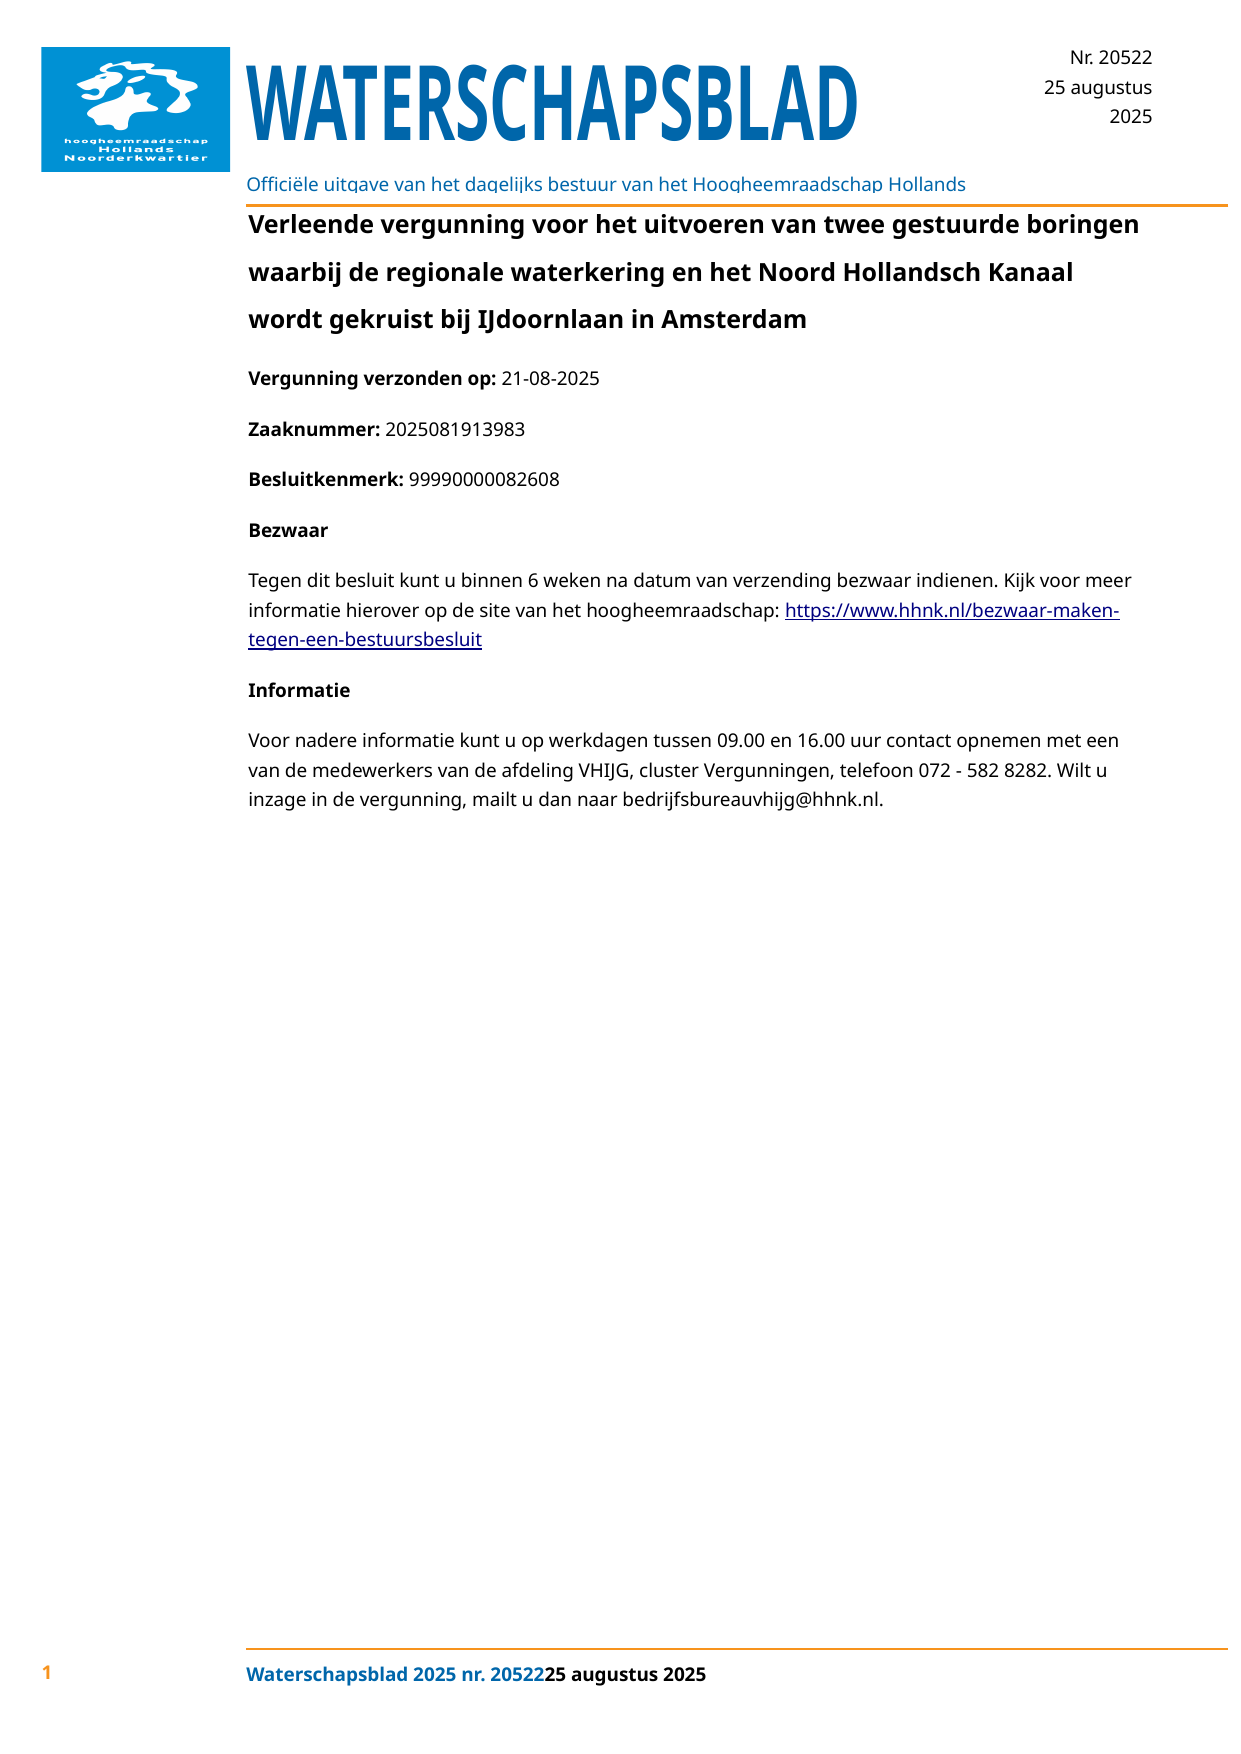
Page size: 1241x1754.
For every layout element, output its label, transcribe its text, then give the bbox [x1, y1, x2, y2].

text Vergunning verzonden op: 21-08-2025 [248, 366, 1152, 391]
text Besluitkenmerk: 99990000082608 [248, 466, 1152, 492]
picture [88, 87, 157, 130]
text Zaaknummer: 2025081913983 [248, 416, 1152, 442]
text Bezwaar [248, 517, 1152, 542]
text Informatie [248, 677, 1152, 702]
text Tegen dit besluit kunt u binnen 6 weken na datum van verzending bezwaar indienen. Kijk voor meer informatie hierover op de site van het hoogheemraadschap: https://www.hhnk.nl/bezwaar-maken-tegen-een-bestuursbesluit [248, 567, 1152, 652]
picture [78, 64, 122, 99]
text Voor nadere informatie kunt u op werkdagen tussen 09.00 en 16.00 uur contact opnemen met een van de medewerkers van de afdeling VHIJG, cluster Vergunningen, telefoon 072 - 582 8282. Wilt u inzage in de vergunning, mailt u dan naar bedrijfsbureauvhijg@hhnk.nl. [248, 727, 1152, 812]
text Verleende vergunning voor het uitvoeren van twee gestuurde boringen waarbij de regionale waterkering en het Noord Hollandsch Kanaal wordt gekruist bij IJdoornlaan in Amsterdam [248, 207, 1152, 336]
picture [118, 62, 197, 112]
picture [129, 76, 144, 82]
